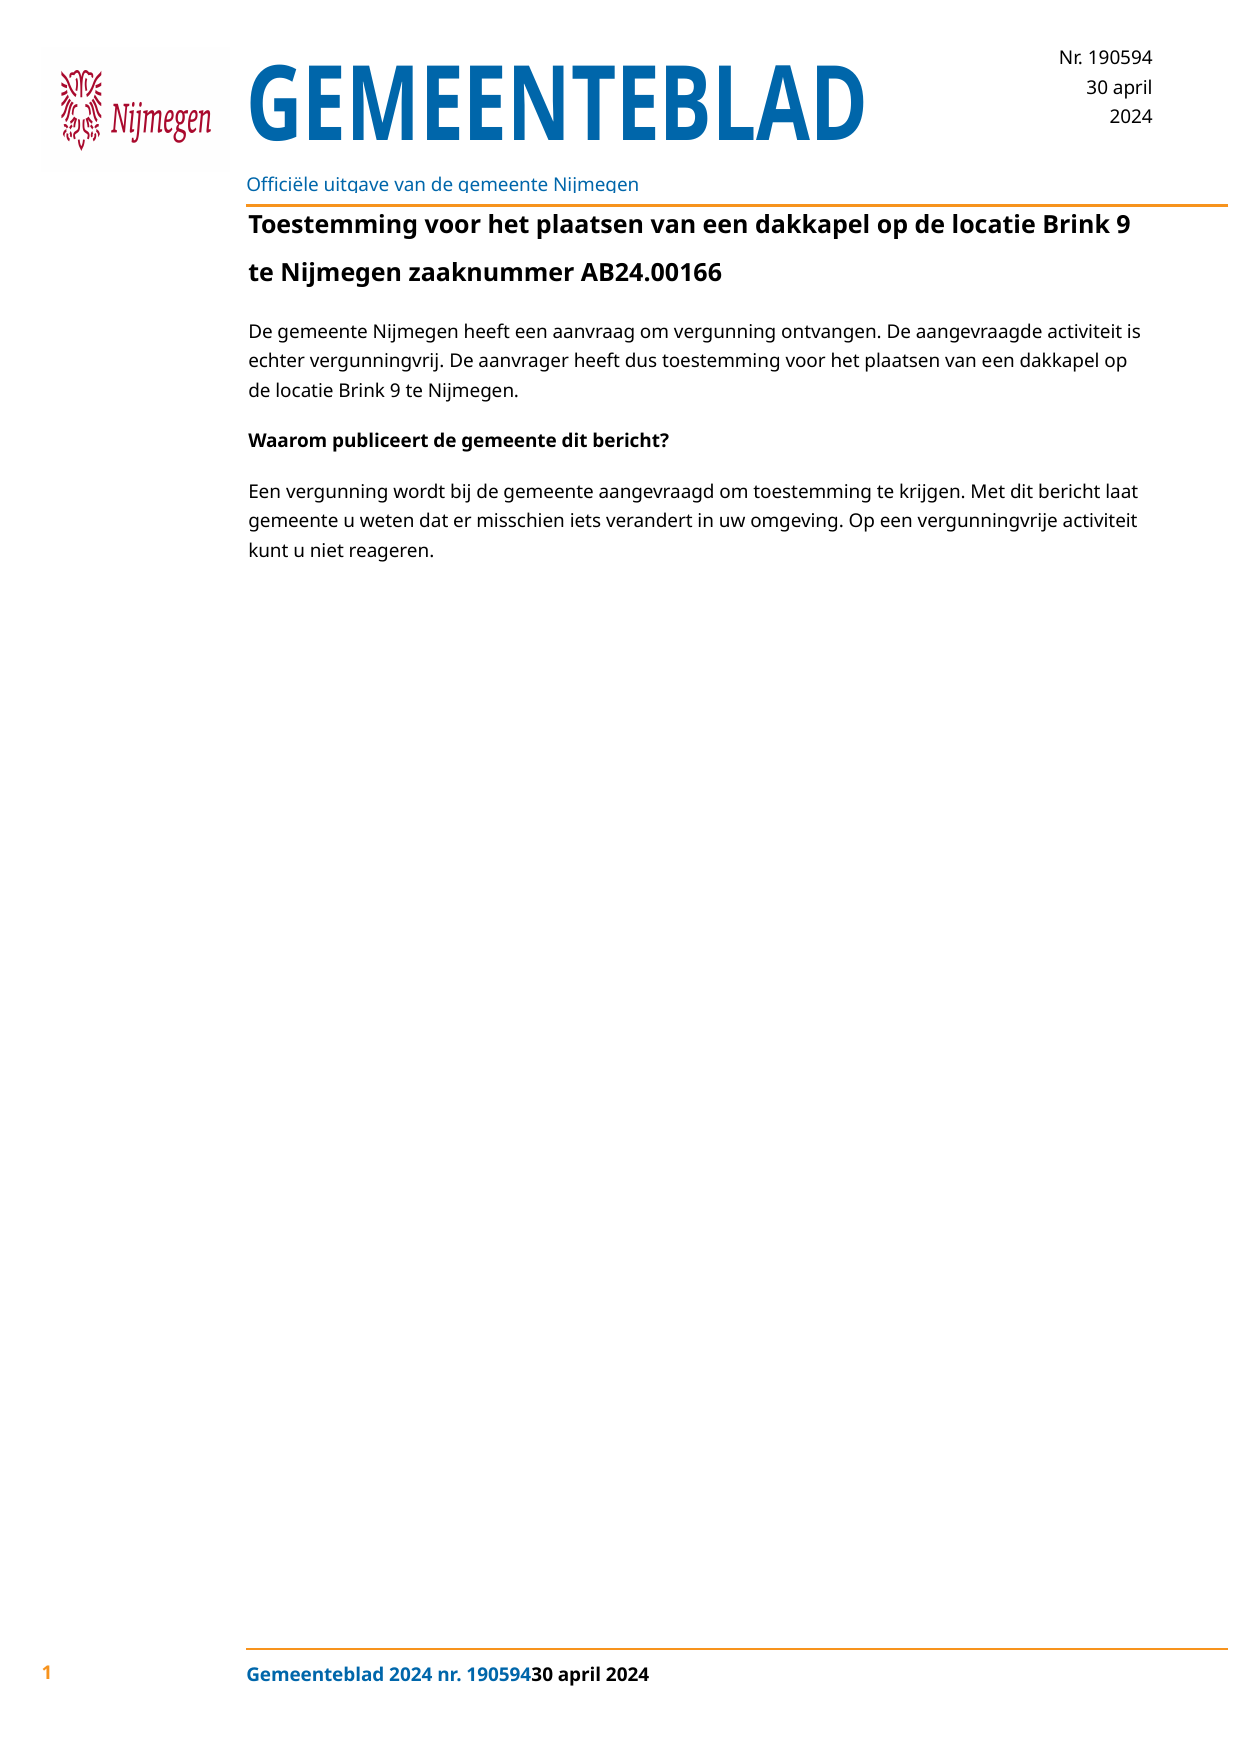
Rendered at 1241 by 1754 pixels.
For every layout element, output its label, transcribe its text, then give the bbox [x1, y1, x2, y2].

text Toestemming voor het plaatsen van een dakkapel op de locatie Brink 9 te Nijmegen zaaknummer AB24.00166 [248, 207, 1152, 288]
text Waarom publiceert de gemeente dit bericht? [248, 427, 1152, 453]
text De gemeente Nijmegen heeft een aanvraag om vergunning ontvangen. De aangevraagde activiteit is echter vergunningvrij. De aanvrager heeft dus toestemming voor het plaatsen van een dakkapel op de locatie Brink 9 te Nijmegen. [248, 318, 1152, 403]
text Een vergunning wordt bij de gemeente aangevraagd om toestemming te krijgen. Met dit bericht laat gemeente u weten dat er misschien iets verandert in uw omgeving. Op een vergunningvrije activiteit kunt u niet reageren. [248, 478, 1152, 563]
picture [41, 47, 231, 172]
